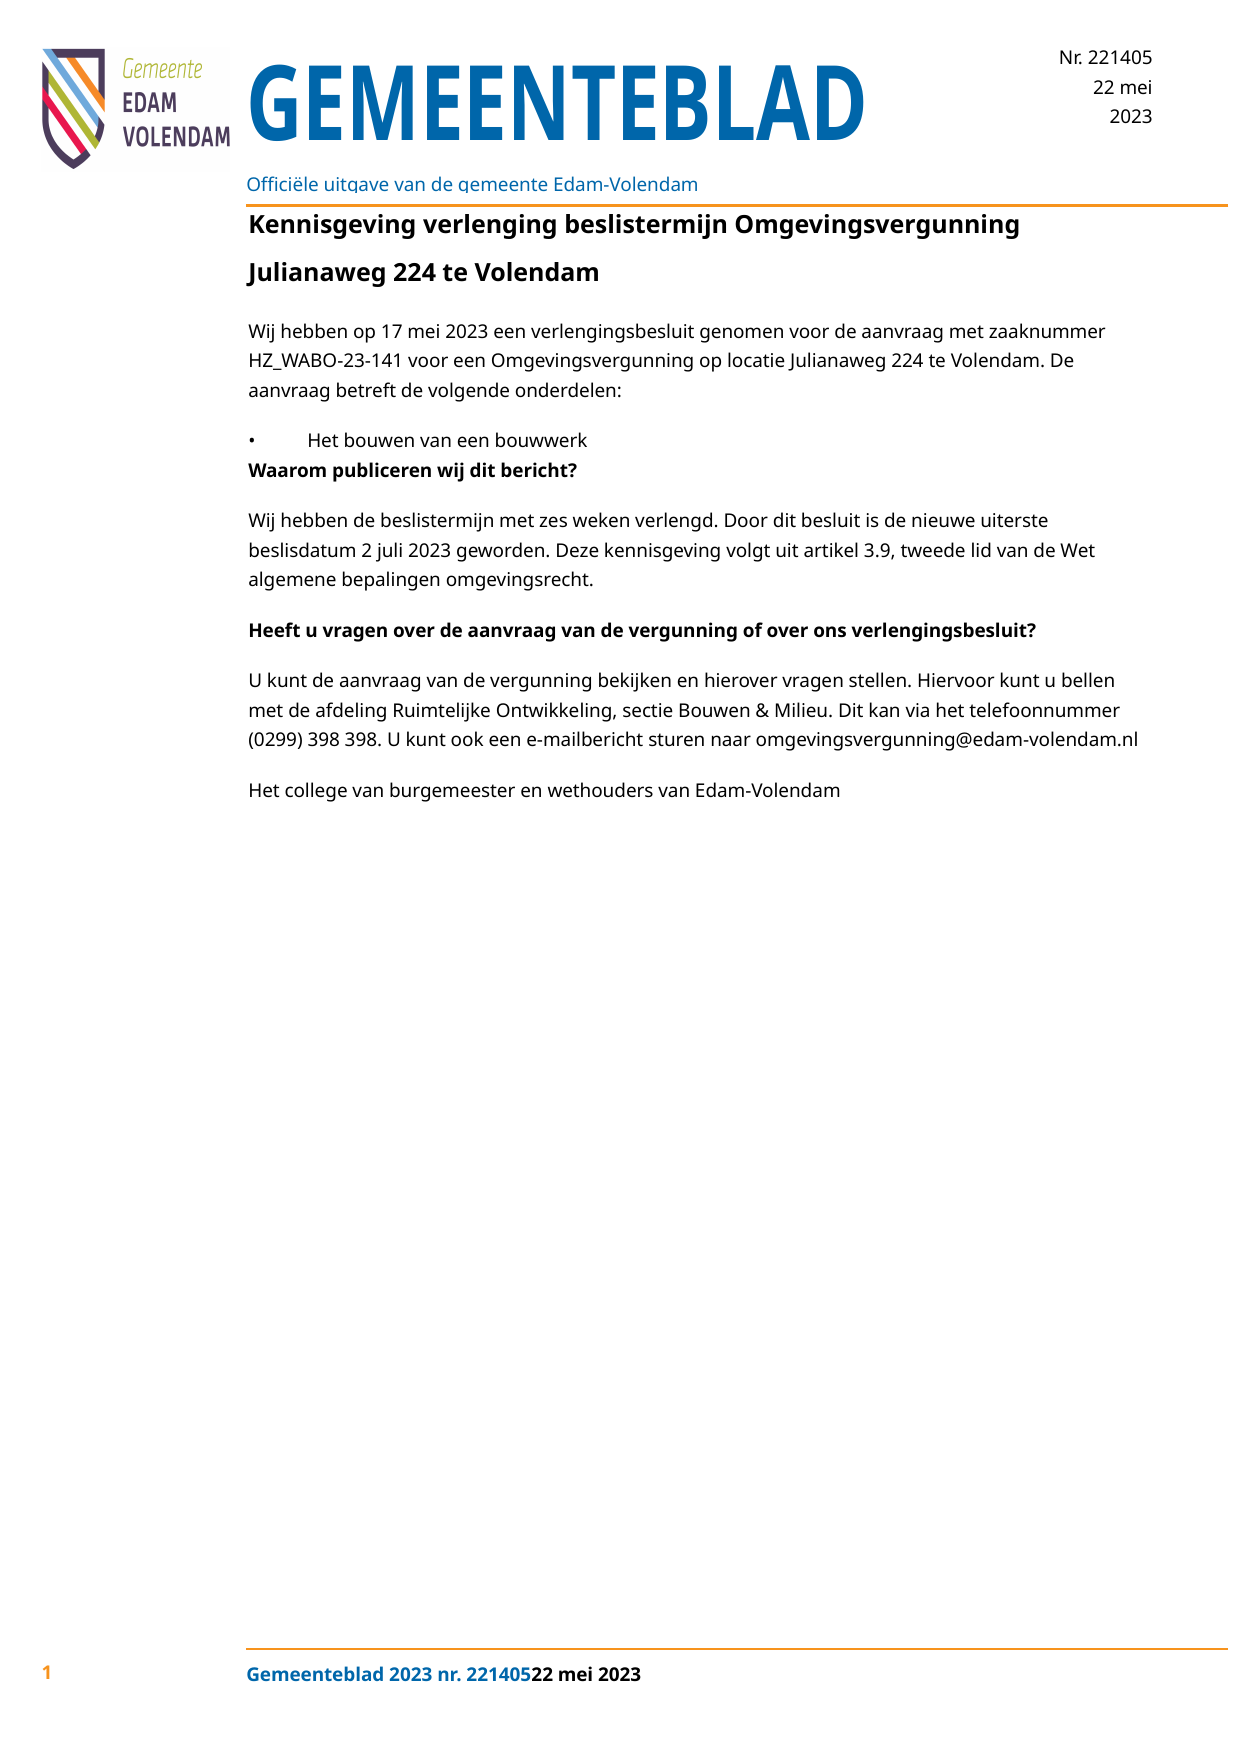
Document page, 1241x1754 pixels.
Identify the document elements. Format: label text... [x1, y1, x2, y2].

list Het bouwen van een bouwwerk [248, 427, 1152, 453]
picture [41, 47, 231, 172]
text Waarom publiceren wij dit bericht? [248, 457, 1152, 483]
text Wij hebben de beslistermijn met zes weken verlengd. Door dit besluit is de nieuwe uiterste beslisdatum 2 juli 2023 geworden. Deze kennisgeving volgt uit artikel 3.9, tweede lid van de Wet algemene bepalingen omgevingsrecht. [248, 507, 1152, 592]
text Heeft u vragen over de aanvraag van de vergunning of over ons verlengingsbesluit? [248, 617, 1152, 643]
text U kunt de aanvraag van de vergunning bekijken en hierover vragen stellen. Hiervoor kunt u bellen met de afdeling Ruimtelijke Ontwikkeling, sectie Bouwen & Milieu. Dit kan via het telefoonnummer (0299) 398 398. U kunt ook een e-mailbericht sturen naar omgevingsvergunning@edam-volendam.nl [248, 667, 1152, 752]
text Het college van burgemeester en wethouders van Edam-Volendam [248, 777, 1152, 803]
text Wij hebben op 17 mei 2023 een verlengingsbesluit genomen voor de aanvraag met zaaknummer HZ_WABO-23-141 voor een Omgevingsvergunning op locatie Julianaweg 224 te Volendam. De aanvraag betreft de volgende onderdelen: [248, 318, 1152, 403]
text Kennisgeving verlenging beslistermijn Omgevingsvergunning Julianaweg 224 te Volendam [248, 207, 1152, 288]
